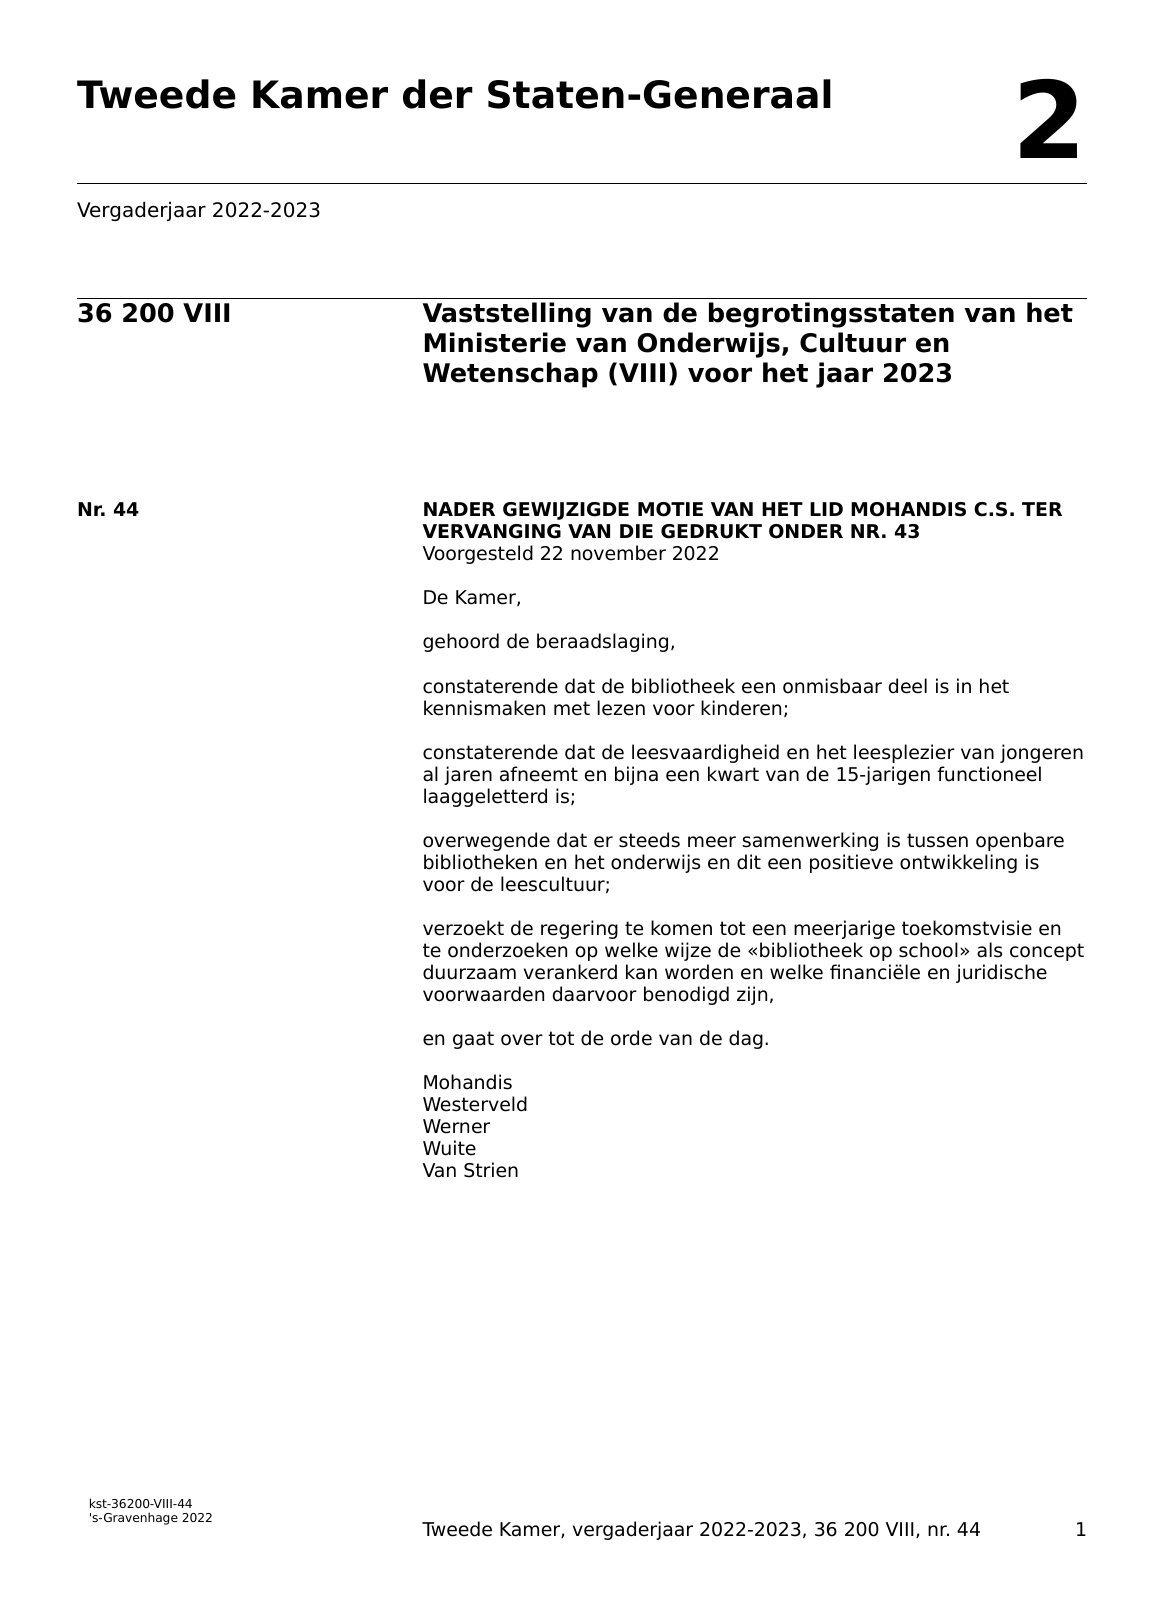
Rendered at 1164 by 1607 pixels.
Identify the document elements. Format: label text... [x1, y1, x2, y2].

text Van Strien [422, 1160, 1087, 1182]
subtitle Nr. 44 NADER GEWIJZIGDE MOTIE VAN HET LID MOHANDIS C.S. TER VERVANGING VAN DIE GEDRUKT ONDER NR. 43 [77, 499, 1087, 543]
text Wuite [422, 1138, 1087, 1160]
table_header Tweede Kamer der Staten-Generaal [77, 59, 886, 183]
table_cell Vergaderjaar 2022-2023 [77, 184, 1087, 298]
text kst-36200-VIII-44 [88, 1497, 323, 1511]
text Westerveld [422, 1094, 1087, 1116]
text gehoord de beraadslaging, [422, 631, 1087, 653]
text De Kamer, [422, 587, 1087, 609]
text Mohandis [422, 1072, 1087, 1094]
text verzoekt de regering te komen tot een meerjarige toekomstvisie en te onderzoeken op welke wijze de «bibliotheek op school» als concept duurzaam verankerd kan worden en welke financiële en juridische voorwaarden daarvoor benodigd zijn, [422, 918, 1087, 1006]
text Werner [422, 1116, 1087, 1138]
text constaterende dat de leesvaardigheid en het leesplezier van jongeren al jaren afneemt en bijna een kwart van de 15-jarigen functioneel laaggeletterd is; [422, 742, 1087, 808]
text en gaat over tot de orde van de dag. [422, 1028, 1087, 1050]
text 's-Gravenhage 2022 [88, 1511, 323, 1525]
subtitle 36 200 VIII Vaststelling van de begrotingsstaten van het Ministerie van Onderwijs, Cultuur en Wetenschap (VIII) voor het jaar 2023 [77, 299, 1087, 388]
text constaterende dat de bibliotheek een onmisbaar deel is in het kennismaken met lezen voor kinderen; [422, 676, 1087, 719]
text overwegende dat er steeds meer samenwerking is tussen openbare bibliotheken en het onderwijs en dit een positieve ontwikkeling is voor de leescultuur; [422, 830, 1087, 896]
table_header 2 [886, 59, 1087, 183]
text Voorgesteld 22 november 2022 [422, 543, 1087, 565]
